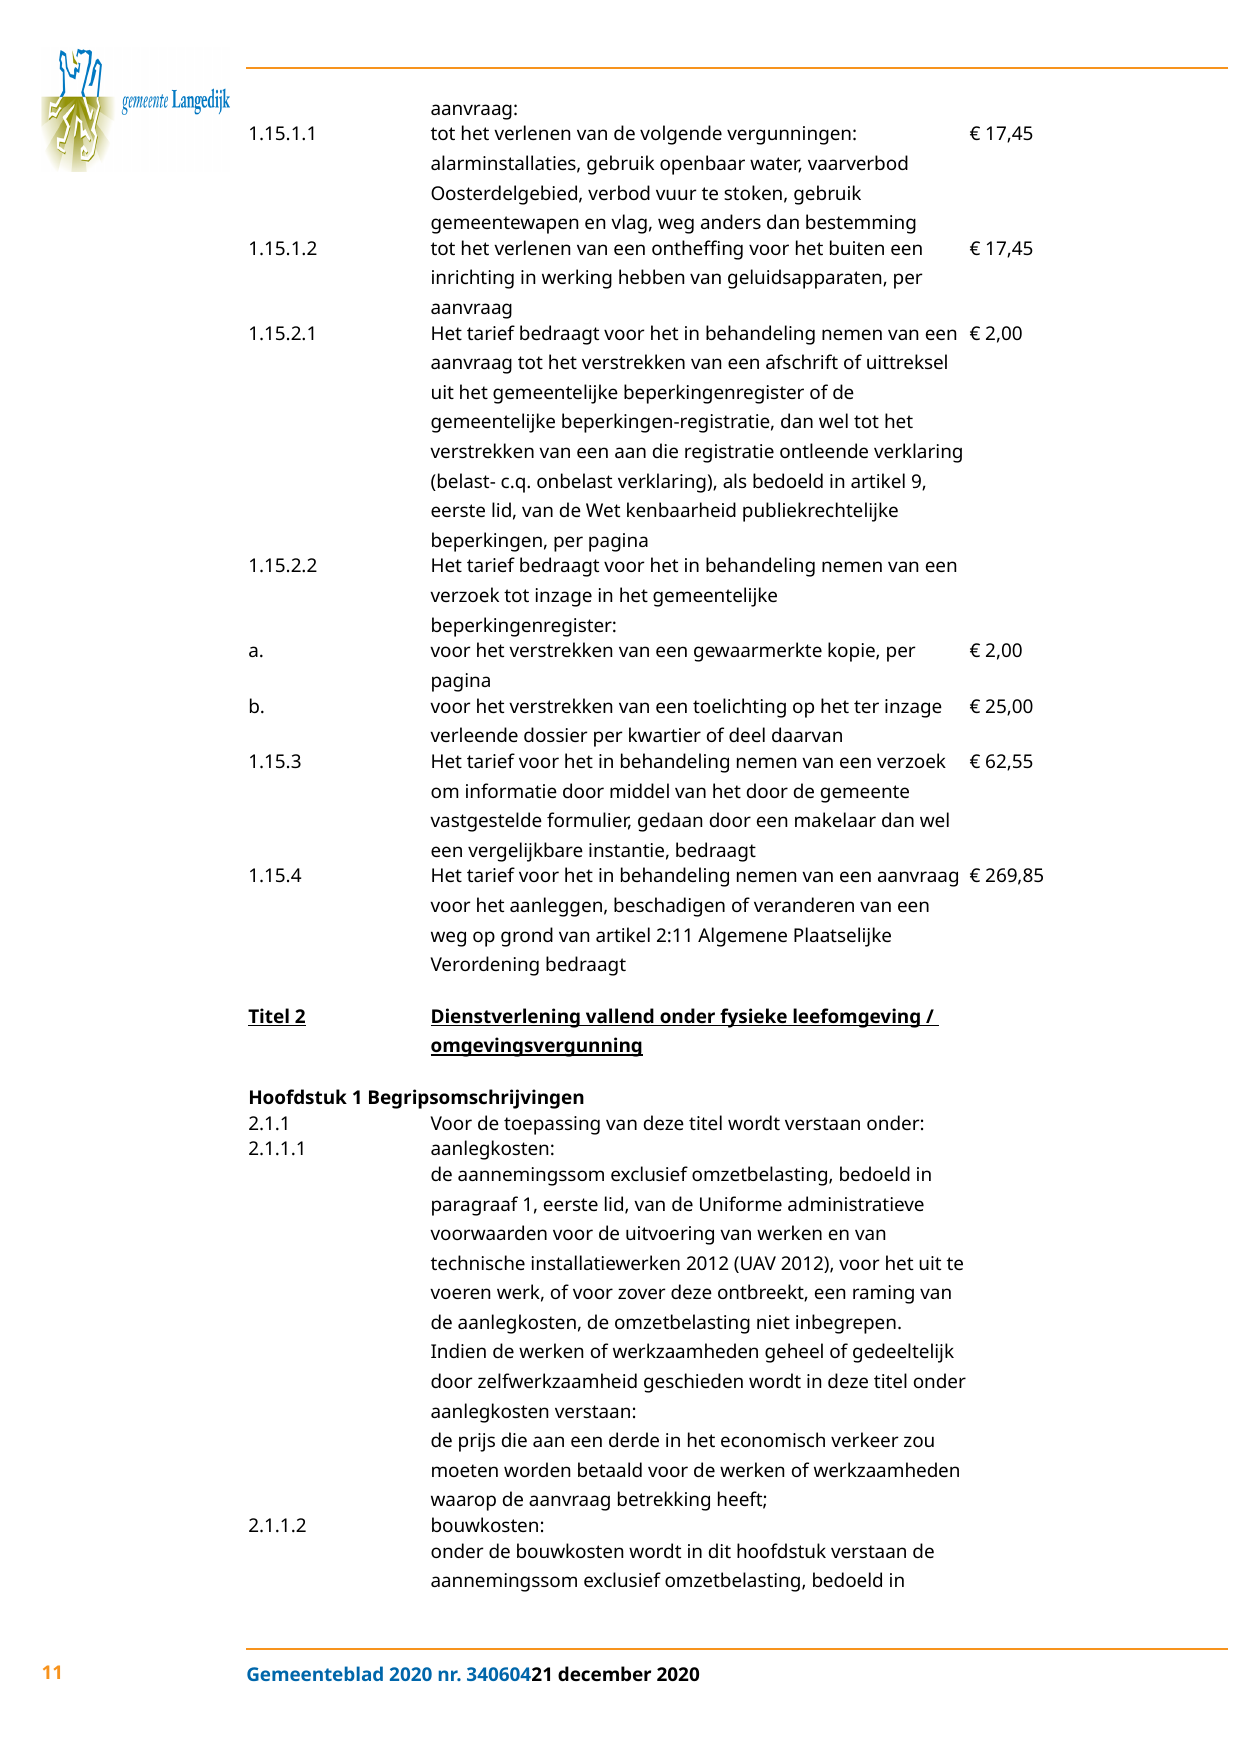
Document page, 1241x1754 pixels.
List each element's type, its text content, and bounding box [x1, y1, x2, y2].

table_cell Titel 2 [248, 1003, 430, 1058]
table_cell € 17,45 [969, 121, 1152, 235]
table_cell [969, 1003, 1152, 1058]
table_cell Dienstverlening vallend onder fysieke leefomgeving / omgevingsvergunning [430, 1003, 969, 1058]
table_cell [248, 95, 430, 121]
table_cell [969, 95, 1152, 121]
table_cell 1.15.1.2 [248, 235, 430, 320]
table_cell voor het verstrekken van een gewaarmerkte kopie, per pagina [430, 638, 969, 693]
table_cell [969, 1161, 1152, 1512]
table_cell voor het verstrekken van een toelichting op het ter inzage verleende dossier per kwartier of deel daarvan [430, 693, 969, 748]
table_cell Het tarief voor het in behandeling nemen van een aanvraag voor het aanleggen, beschadigen of veranderen van een weg op grond van artikel 2:11 Algemene Plaatselijke Verordening bedraagt [430, 863, 969, 977]
table_cell [969, 1512, 1152, 1538]
table_cell [969, 977, 1152, 1003]
table_cell a. [248, 638, 430, 693]
table_cell b. [248, 693, 430, 748]
table_cell [969, 553, 1152, 638]
table_cell 1.15.4 [248, 863, 430, 977]
table_cell de aannemingssom exclusief omzetbelasting, bedoeld in paragraaf 1, eerste lid, van de Uniforme administratieve voorwaarden voor de uitvoering van werken en van technische installatiewerken 2012 (UAV 2012), voor het uit te voeren werk, of voor zover deze ontbreekt, een raming van de aanlegkosten, de omzetbelasting niet inbegrepen. Indien de werken of werkzaamheden geheel of gedeeltelijk door zelfwerkzaamheid geschieden wordt in deze titel onder aanlegkosten verstaan: de prijs die aan een derde in het economisch verkeer zou moeten worden betaald voor de werken of werkzaamheden waarop de aanvraag betrekking heeft; [430, 1161, 969, 1512]
table_cell [969, 1084, 1152, 1110]
table_cell Het tarief bedraagt voor het in behandeling nemen van een verzoek tot inzage in het gemeentelijke beperkingenregister: [430, 553, 969, 638]
table_cell [969, 1135, 1152, 1161]
picture [41, 47, 231, 172]
table_cell bouwkosten: [430, 1512, 969, 1538]
table_cell [969, 1538, 1152, 1593]
table_cell Het tarief bedraagt voor het in behandeling nemen van een aanvraag tot het verstrekken van een afschrift of uittreksel uit het gemeentelijke beperkingenregister of de gemeentelijke beperkingen-registratie, dan wel tot het verstrekken van een aan die registratie ontleende verklaring (belast- c.q. onbelast verklaring), als bedoeld in artikel 9, eerste lid, van de Wet kenbaarheid publiekrechtelijke beperkingen, per pagina [430, 320, 969, 553]
table_cell [969, 1058, 1152, 1084]
table_cell 1.15.3 [248, 748, 430, 863]
table_cell € 17,45 [969, 235, 1152, 320]
table_cell € 62,55 [969, 748, 1152, 863]
table_cell [969, 1110, 1152, 1135]
table_cell [248, 1058, 430, 1084]
table_cell onder de bouwkosten wordt in dit hoofdstuk verstaan de aannemingssom exclusief omzetbelasting, bedoeld in [430, 1538, 969, 1593]
table_cell [430, 1058, 969, 1084]
table_cell [248, 977, 430, 1003]
table_cell € 2,00 [969, 320, 1152, 553]
table_cell aanvraag: [430, 95, 969, 121]
table_cell 2.1.1.1 [248, 1135, 430, 1161]
table_cell 2.1.1 [248, 1110, 430, 1135]
table_cell tot het verlenen van de volgende vergunningen: alarminstallaties, gebruik openbaar water, vaarverbod Oosterdelgebied, verbod vuur te stoken, gebruik gemeentewapen en vlag, weg anders dan bestemming [430, 121, 969, 235]
table_cell tot het verlenen van een ontheffing voor het buiten een inrichting in werking hebben van geluidsapparaten, per aanvraag [430, 235, 969, 320]
table_cell [248, 1538, 430, 1593]
table_cell 1.15.2.2 [248, 553, 430, 638]
table_cell [248, 1161, 430, 1512]
table_cell € 2,00 [969, 638, 1152, 693]
table_cell Hoofdstuk 1 Begripsomschrijvingen [248, 1084, 969, 1110]
table_cell Voor de toepassing van deze titel wordt verstaan onder: [430, 1110, 969, 1135]
table_cell € 269,85 [969, 863, 1152, 977]
table_cell 1.15.2.1 [248, 320, 430, 553]
table_cell 1.15.1.1 [248, 121, 430, 235]
table_cell € 25,00 [969, 693, 1152, 748]
table_cell aanlegkosten: [430, 1135, 969, 1161]
table_cell 2.1.1.2 [248, 1512, 430, 1538]
table_cell Het tarief voor het in behandeling nemen van een verzoek om informatie door middel van het door de gemeente vastgestelde formulier, gedaan door een makelaar dan wel een vergelijkbare instantie, bedraagt [430, 748, 969, 863]
table_cell [430, 977, 969, 1003]
